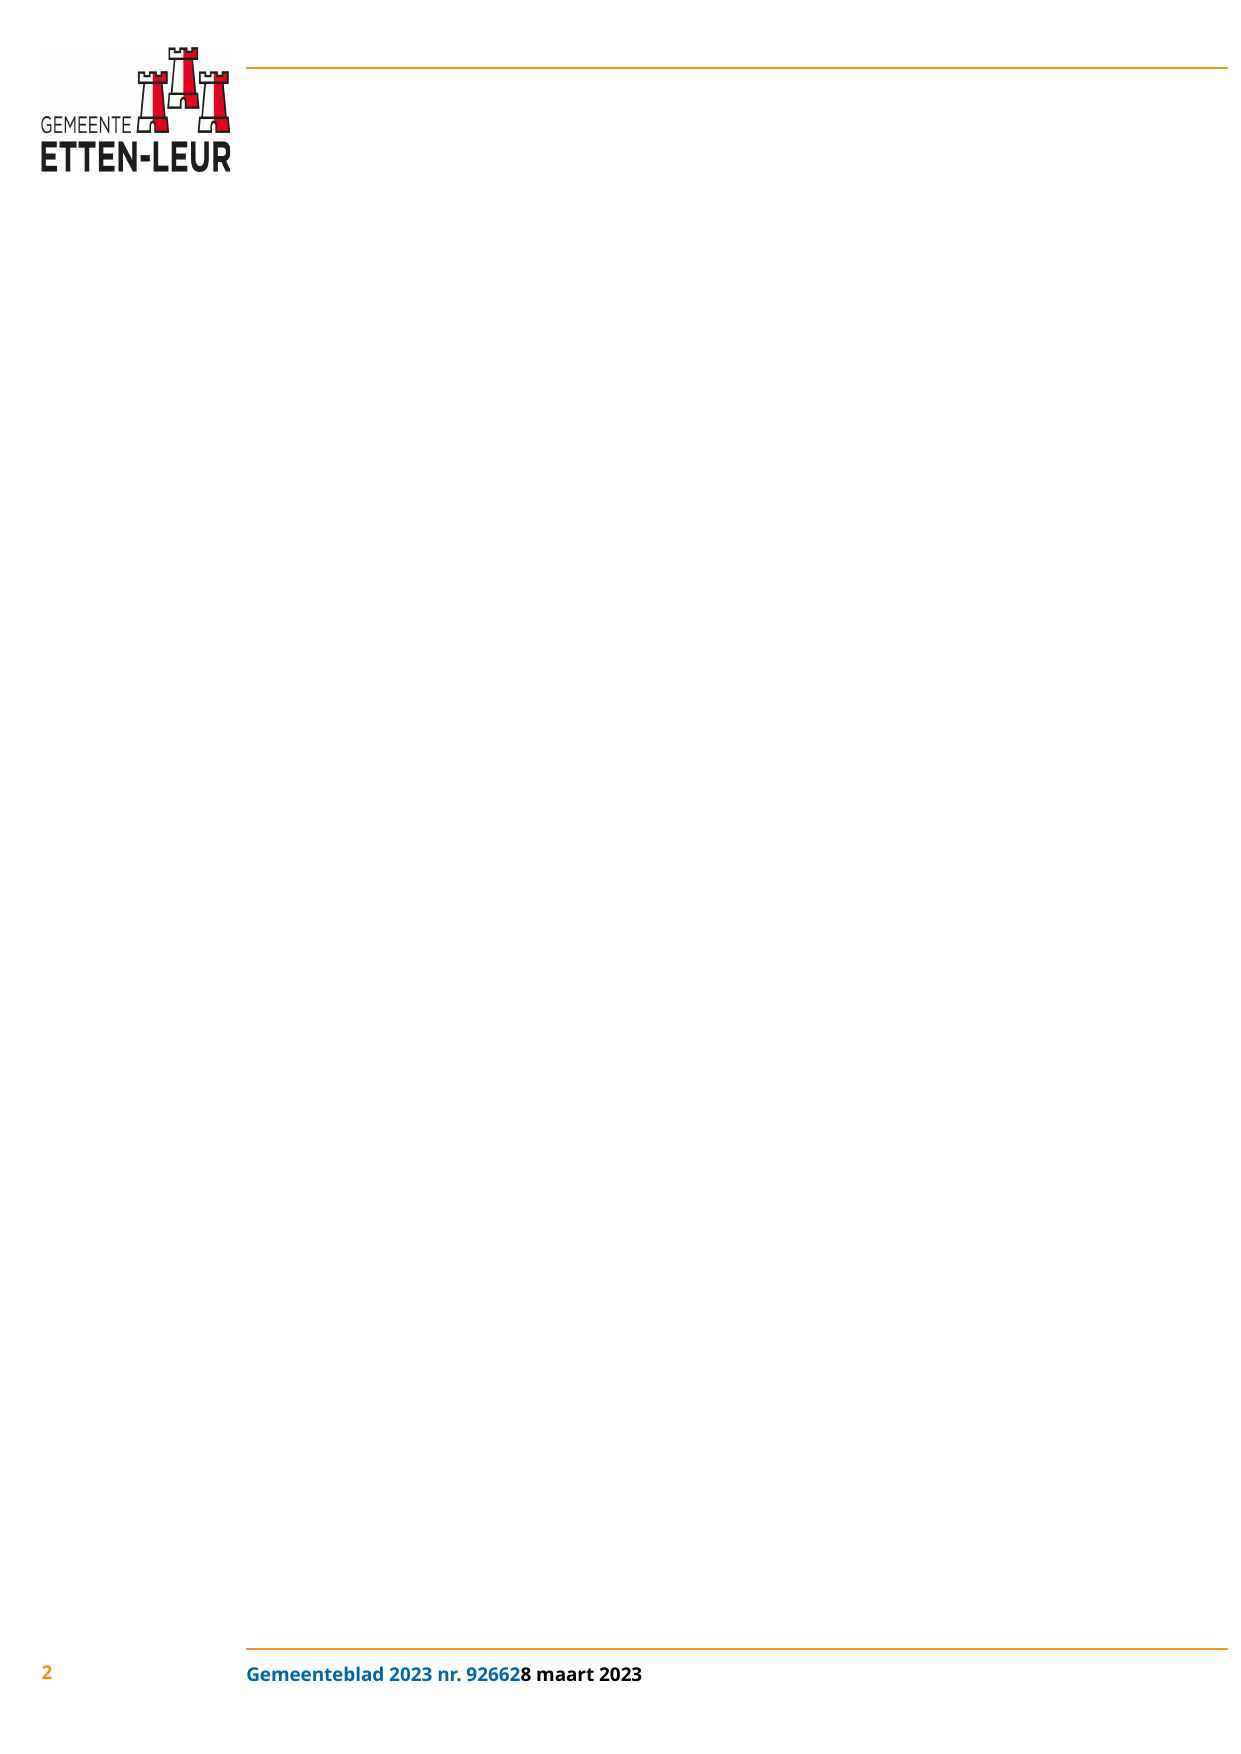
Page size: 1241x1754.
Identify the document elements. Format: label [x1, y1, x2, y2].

picture [41, 47, 231, 172]
